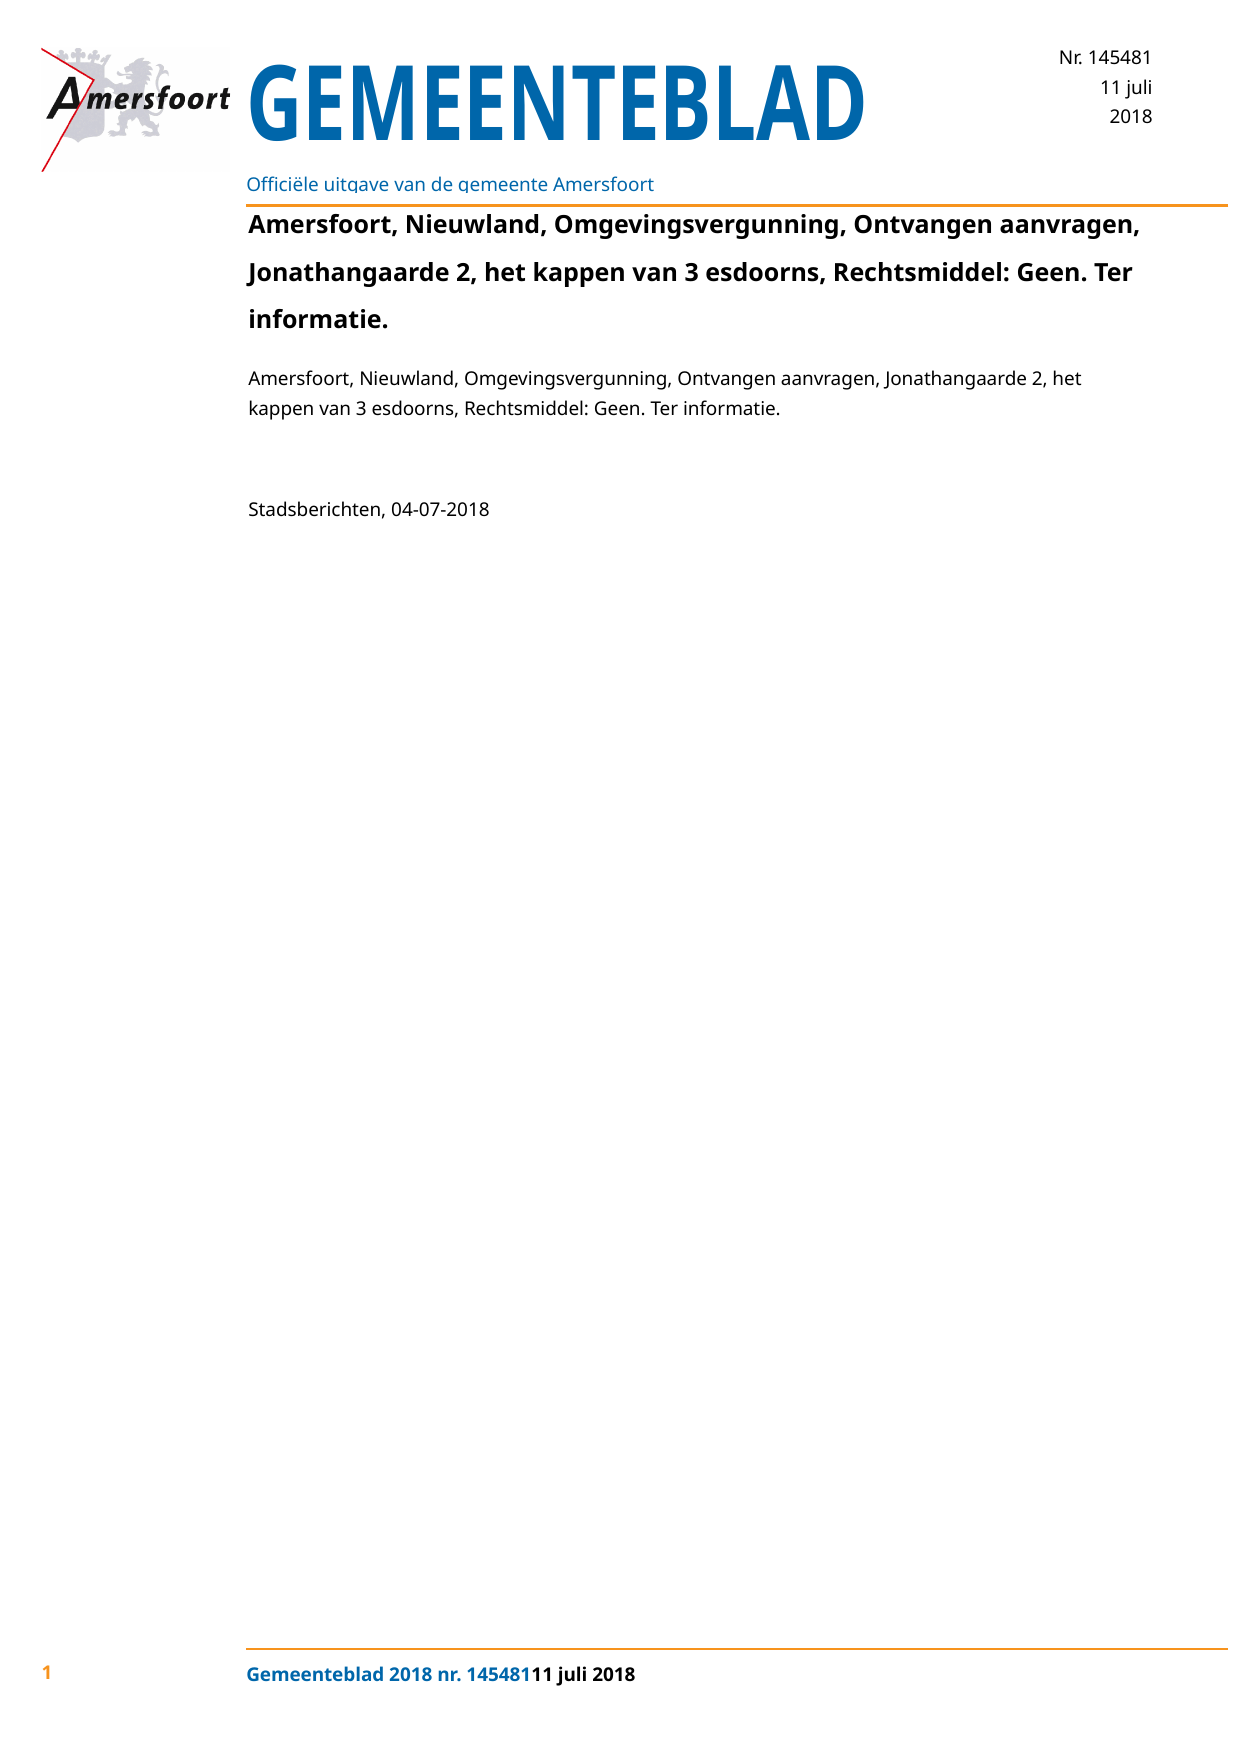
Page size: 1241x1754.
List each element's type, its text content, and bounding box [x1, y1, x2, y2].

text Stadsberichten, 04-07-2018 [248, 496, 1152, 522]
picture [41, 47, 231, 172]
text Amersfoort, Nieuwland, Omgevingsvergunning, Ontvangen aanvragen, Jonathangaarde 2, het kappen van 3 esdoorns, Rechtsmiddel: Geen. Ter informatie. [248, 366, 1152, 421]
text Amersfoort, Nieuwland, Omgevingsvergunning, Ontvangen aanvragen, Jonathangaarde 2, het kappen van 3 esdoorns, Rechtsmiddel: Geen. Ter informatie. [248, 207, 1152, 336]
